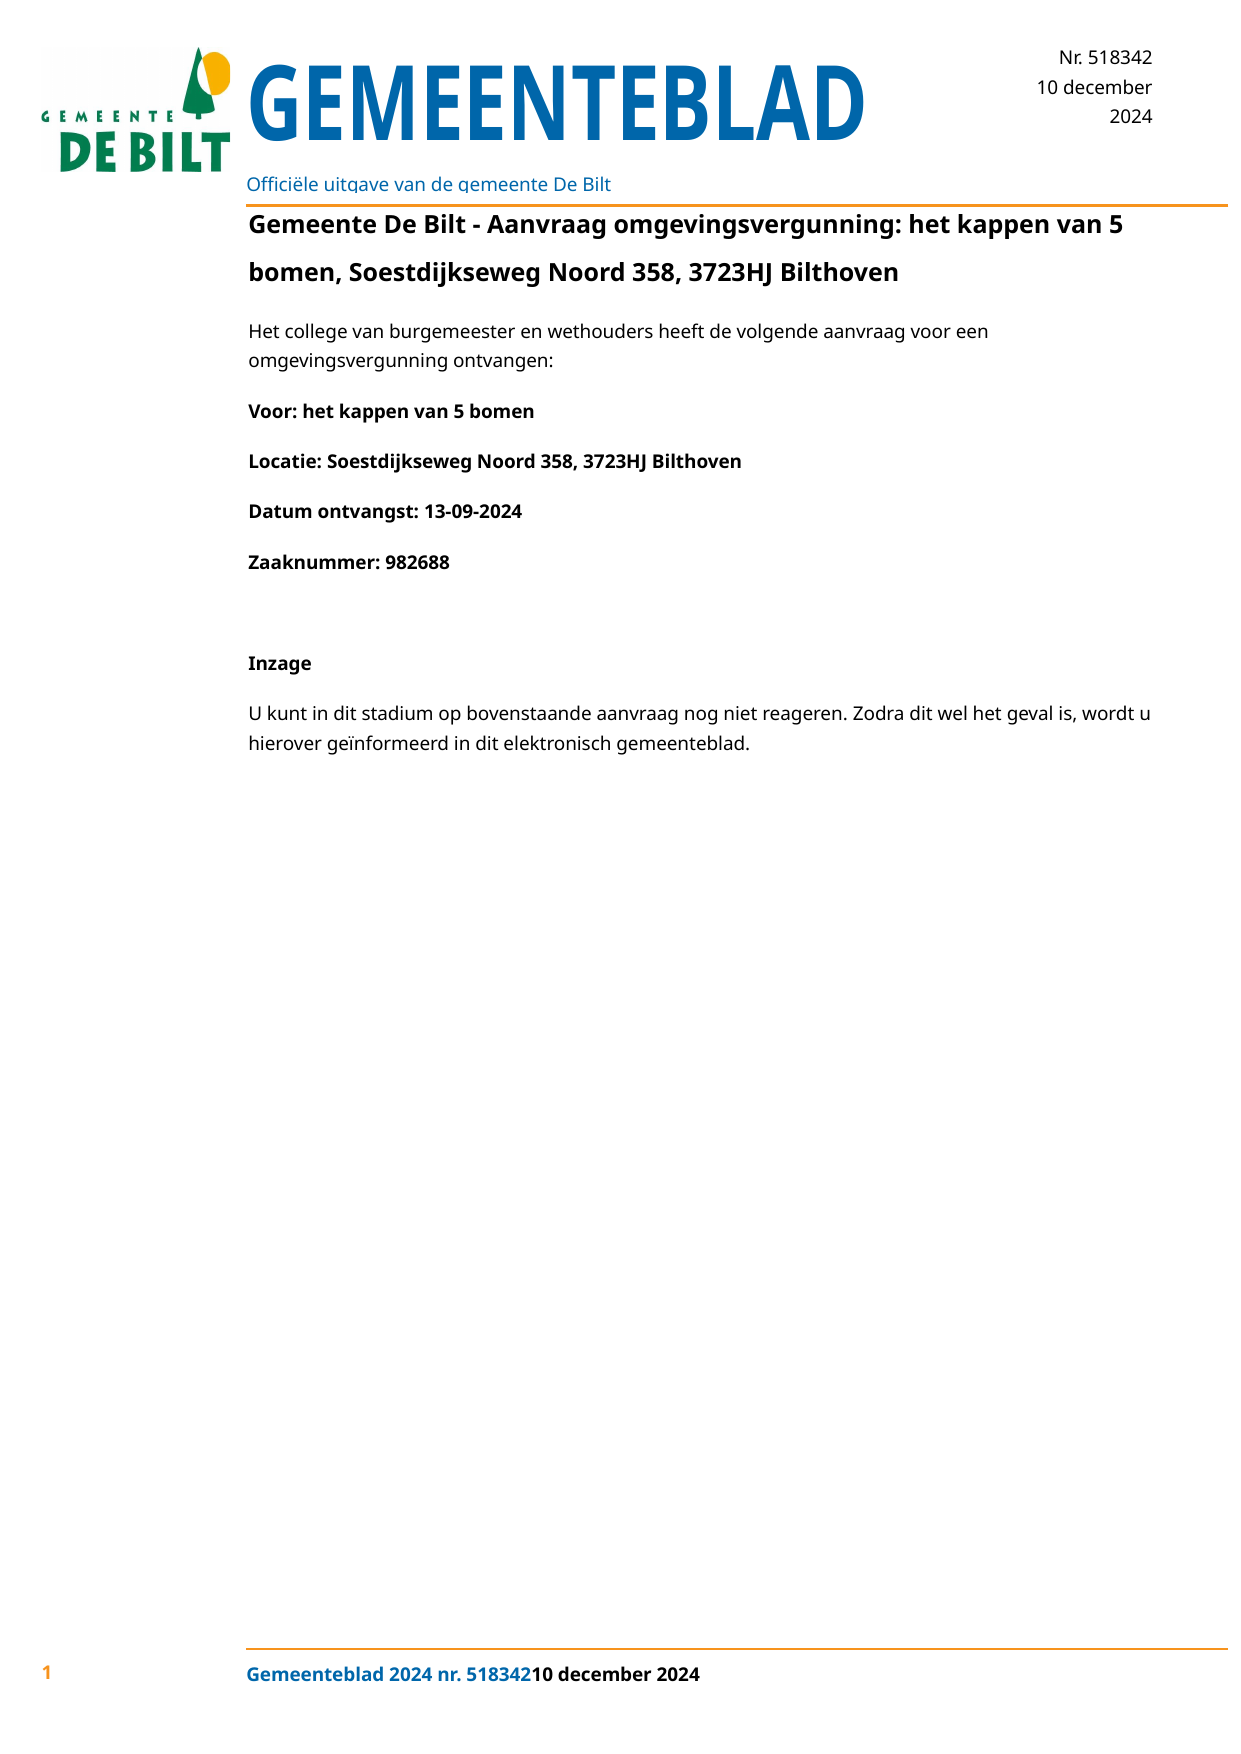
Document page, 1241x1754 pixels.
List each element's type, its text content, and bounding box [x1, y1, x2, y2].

text Zaaknummer: 982688 [248, 549, 1152, 575]
text U kunt in dit stadium op bovenstaande aanvraag nog niet reageren. Zodra dit wel het geval is, wordt u hierover geïnformeerd in dit elektronisch gemeenteblad. [248, 700, 1152, 756]
picture [41, 47, 231, 172]
text Inzage [248, 650, 1152, 676]
text Het college van burgemeester en wethouders heeft de volgende aanvraag voor een omgevingsvergunning ontvangen: [248, 318, 1152, 373]
text Locatie: Soestdijkseweg Noord 358, 3723HJ Bilthoven [248, 448, 1152, 474]
text Gemeente De Bilt - Aanvraag omgevingsvergunning: het kappen van 5 bomen, Soestdijkseweg Noord 358, 3723HJ Bilthoven [248, 207, 1152, 288]
text Datum ontvangst: 13-09-2024 [248, 499, 1152, 524]
text Voor: het kappen van 5 bomen [248, 398, 1152, 424]
